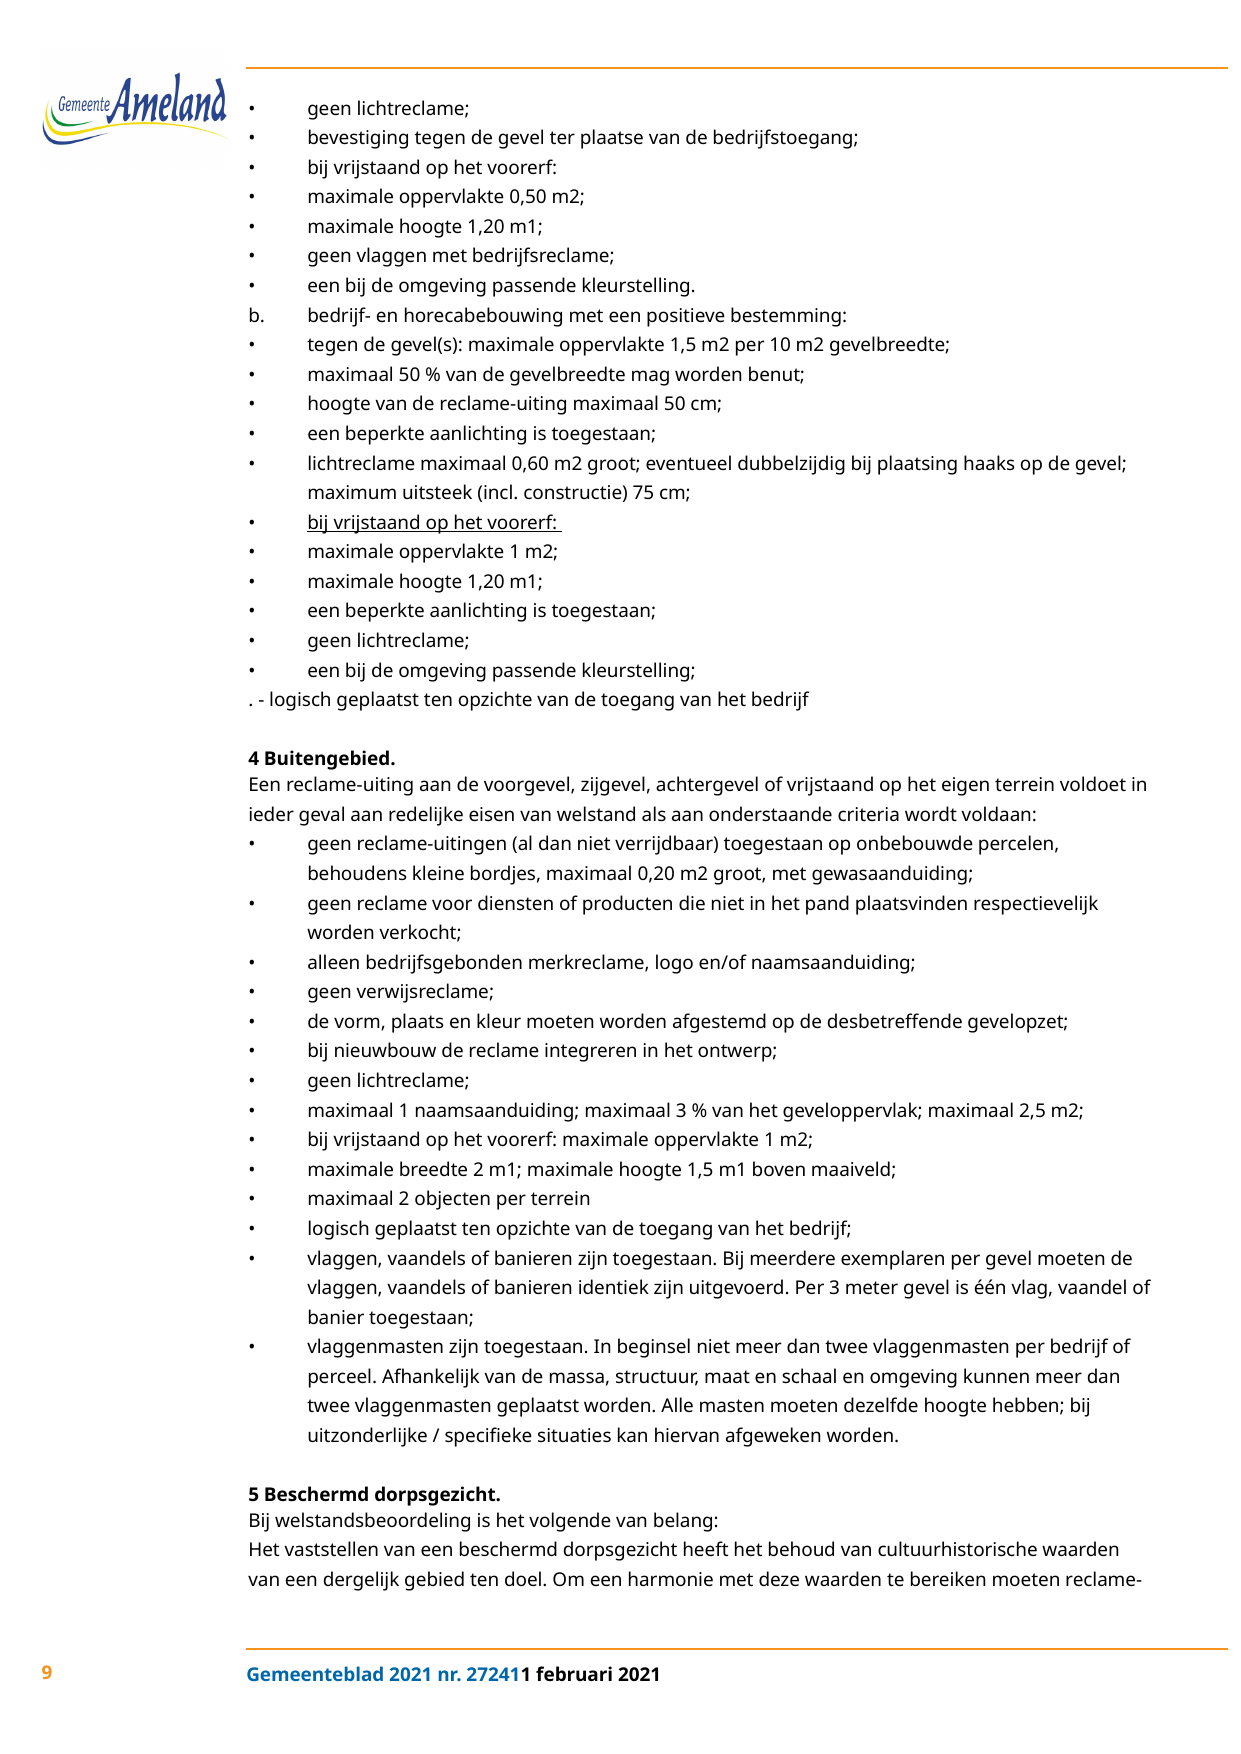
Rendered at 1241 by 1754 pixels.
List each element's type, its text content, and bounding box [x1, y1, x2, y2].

list bij nieuwbouw de reclame integreren in het ontwerp; [248, 1038, 1152, 1063]
list de vorm, plaats en kleur moeten worden afgestemd op de desbetreffende gevelopzet; [248, 1008, 1152, 1034]
text Het vaststellen van een beschermd dorpsgezicht heeft het behoud van cultuurhistorische waarden van een dergelijk gebied ten doel. Om een harmonie met deze waarden te bereiken moeten reclame- [248, 1537, 1152, 1592]
list tegen de gevel(s): maximale oppervlakte 1,5 m2 per 10 m2 gevelbreedte; [248, 331, 1152, 357]
list logisch geplaatst ten opzichte van de toegang van het bedrijf; [248, 1215, 1152, 1241]
list maximale hoogte 1,20 m1; [248, 568, 1152, 594]
picture [41, 47, 231, 172]
list maximaal 2 objecten per terrein [248, 1186, 1152, 1211]
list geen reclame-uitingen (al dan niet verrijdbaar) toegestaan op onbebouwde percelen, behoudens kleine bordjes, maximaal 0,20 m2 groot, met gewasaanduiding; [248, 831, 1152, 886]
list geen lichtreclame; [248, 1067, 1152, 1093]
list geen lichtreclame; [248, 95, 1152, 121]
text Een reclame-uiting aan de voorgevel, zijgevel, achtergevel of vrijstaand op het eigen terrein voldoet in ieder geval aan redelijke eisen van welstand als aan onderstaande criteria wordt voldaan: [248, 771, 1152, 827]
list maximale oppervlakte 0,50 m2; [248, 183, 1152, 209]
text . - logisch geplaatst ten opzichte van de toegang van het bedrijf [248, 686, 1152, 712]
list geen lichtreclame; [248, 627, 1152, 653]
list maximaal 50 % van de gevelbreedte mag worden benut; [248, 361, 1152, 387]
list bedrijf- en horecabebouwing met een positieve bestemming: [248, 302, 1152, 328]
list vlaggen, vaandels of banieren zijn toegestaan. Bij meerdere exemplaren per gevel moeten de vlaggen, vaandels of banieren identiek zijn uitgevoerd. Per 3 meter gevel is één vlag, vaandel of banier toegestaan; [248, 1245, 1152, 1329]
list geen verwijsreclame; [248, 978, 1152, 1004]
list een beperkte aanlichting is toegestaan; [248, 598, 1152, 623]
list een beperkte aanlichting is toegestaan; [248, 420, 1152, 446]
text Bij welstandsbeoordeling is het volgende van belang: [248, 1507, 1152, 1533]
list alleen bedrijfsgebonden merkreclame, logo en/of naamsaanduiding; [248, 949, 1152, 974]
list bij vrijstaand op het voorerf: [248, 154, 1152, 180]
list een bij de omgeving passende kleurstelling; [248, 657, 1152, 683]
list maximaal 1 naamsaanduiding; maximaal 3 % van het geveloppervlak; maximaal 2,5 m2; [248, 1097, 1152, 1122]
list hoogte van de reclame-uiting maximaal 50 cm; [248, 391, 1152, 416]
list maximale oppervlakte 1 m2; [248, 538, 1152, 564]
list maximale hoogte 1,20 m1; [248, 213, 1152, 239]
text 4 Buitengebied. [248, 746, 1152, 771]
list geen vlaggen met bedrijfsreclame; [248, 243, 1152, 268]
list een bij de omgeving passende kleurstelling. [248, 272, 1152, 298]
list bij vrijstaand op het voorerf: maximale oppervlakte 1 m2; [248, 1126, 1152, 1152]
list bevestiging tegen de gevel ter plaatse van de bedrijfstoegang; [248, 124, 1152, 150]
text 5 Beschermd dorpsgezicht. [248, 1481, 1152, 1507]
list bij vrijstaand op het voorerf: [248, 509, 1152, 535]
list lichtreclame maximaal 0,60 m2 groot; eventueel dubbelzijdig bij plaatsing haaks op de gevel; maximum uitsteek (incl. constructie) 75 cm; [248, 450, 1152, 505]
list vlaggenmasten zijn toegestaan. In beginsel niet meer dan twee vlaggenmasten per bedrijf of perceel. Afhankelijk van de massa, structuur, maat en schaal en omgeving kunnen meer dan twee vlaggenmasten geplaatst worden. Alle masten moeten dezelfde hoogte hebben; bij uitzonderlijke / specifieke situaties kan hiervan afgeweken worden. [248, 1333, 1152, 1448]
list maximale breedte 2 m1; maximale hoogte 1,5 m1 boven maaiveld; [248, 1156, 1152, 1182]
list geen reclame voor diensten of producten die niet in het pand plaatsvinden respectievelijk worden verkocht; [248, 890, 1152, 945]
